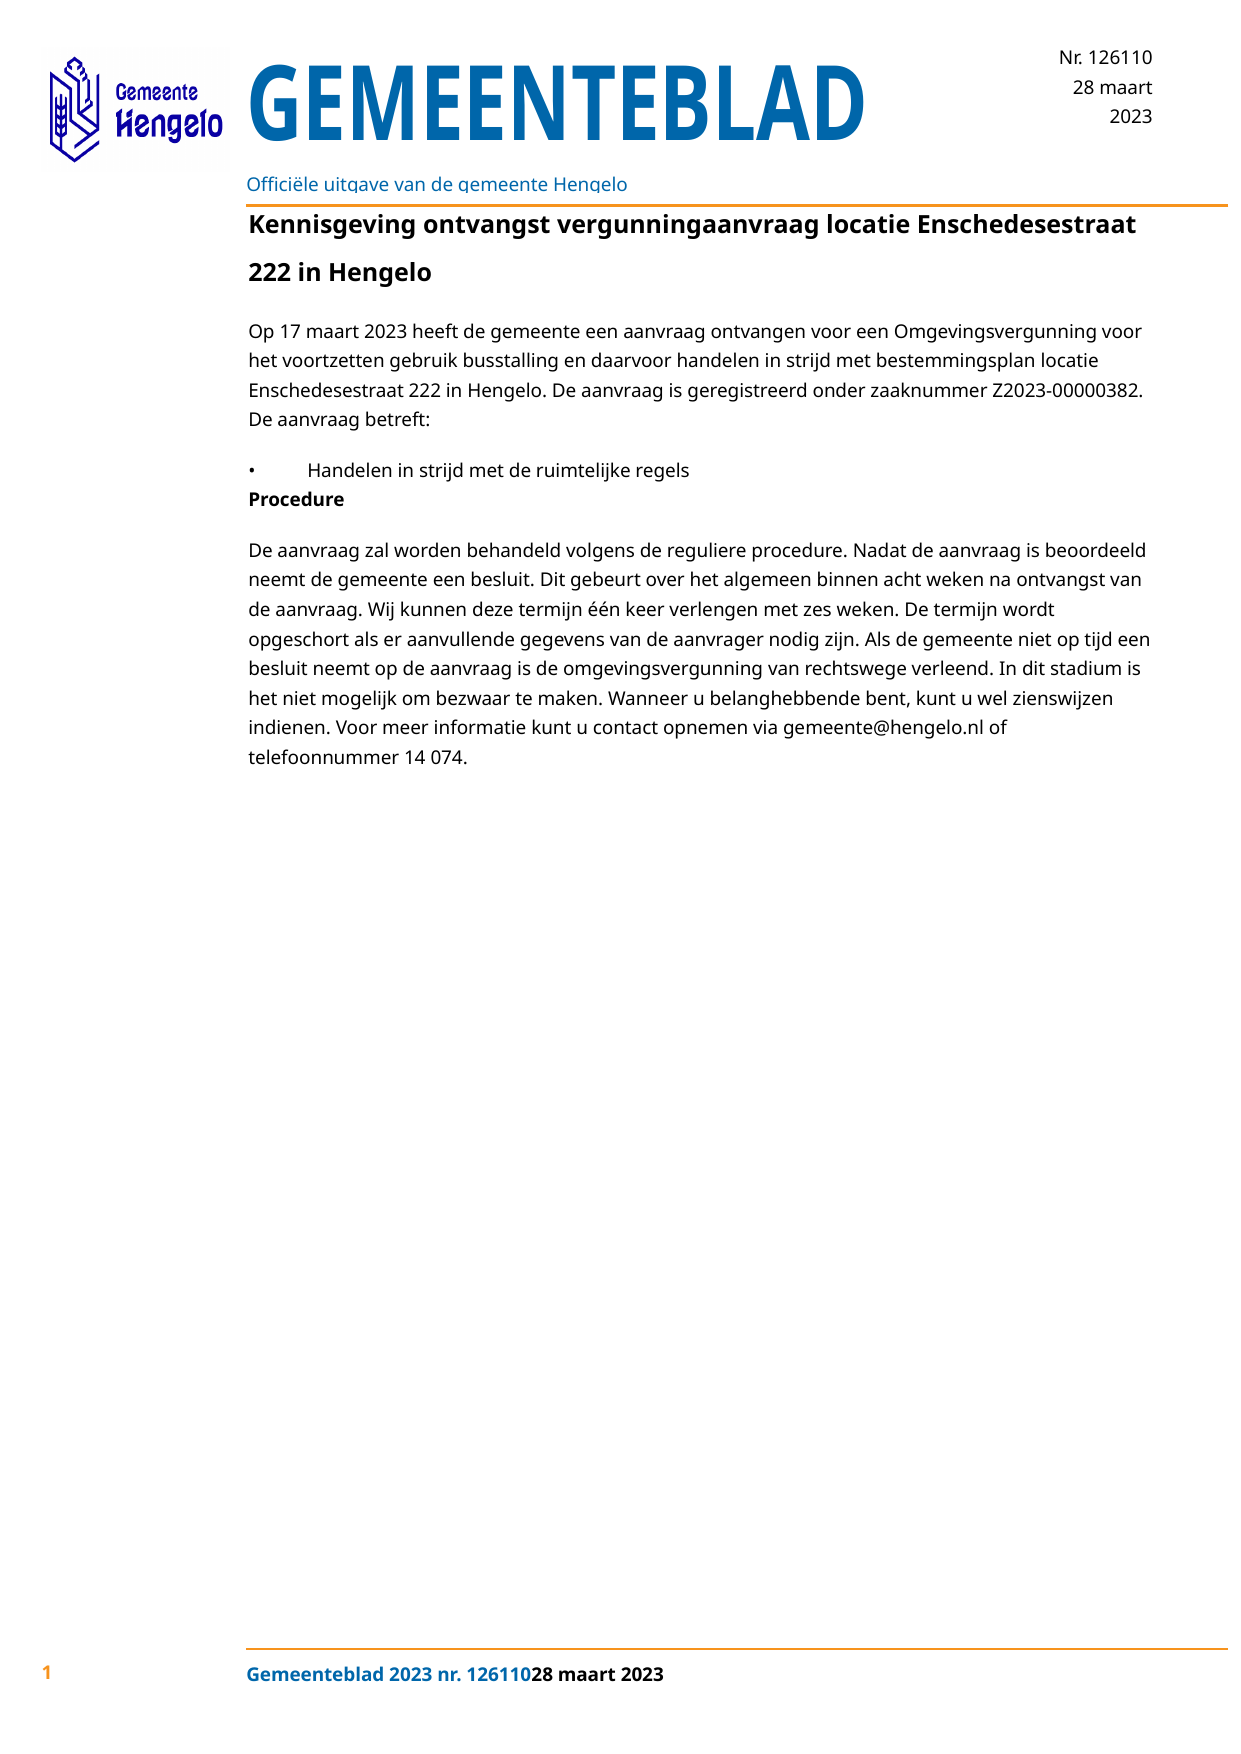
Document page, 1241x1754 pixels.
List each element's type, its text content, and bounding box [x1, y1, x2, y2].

text Procedure [248, 487, 1152, 512]
text Op 17 maart 2023 heeft de gemeente een aanvraag ontvangen voor een Omgevingsvergunning voor het voortzetten gebruik busstalling en daarvoor handelen in strijd met bestemmingsplan locatie Enschedesestraat 222 in Hengelo. De aanvraag is geregistreerd onder zaaknummer Z2023-00000382. De aanvraag betreft: [248, 318, 1152, 432]
text Kennisgeving ontvangst vergunningaanvraag locatie Enschedesestraat 222 in Hengelo [248, 207, 1152, 288]
picture [41, 47, 231, 172]
text De aanvraag zal worden behandeld volgens de reguliere procedure. Nadat de aanvraag is beoordeeld neemt de gemeente een besluit. Dit gebeurt over het algemeen binnen acht weken na ontvangst van de aanvraag. Wij kunnen deze termijn één keer verlengen met zes weken. De termijn wordt opgeschort als er aanvullende gegevens van de aanvrager nodig zijn. Als de gemeente niet op tijd een besluit neemt op de aanvraag is de omgevingsvergunning van rechtswege verleend. In dit stadium is het niet mogelijk om bezwaar te maken. Wanneer u belanghebbende bent, kunt u wel zienswijzen indienen. Voor meer informatie kunt u contact opnemen via gemeente@hengelo.nl of telefoonnummer 14 074. [248, 537, 1152, 770]
list Handelen in strijd met de ruimtelijke regels [248, 457, 1152, 483]
